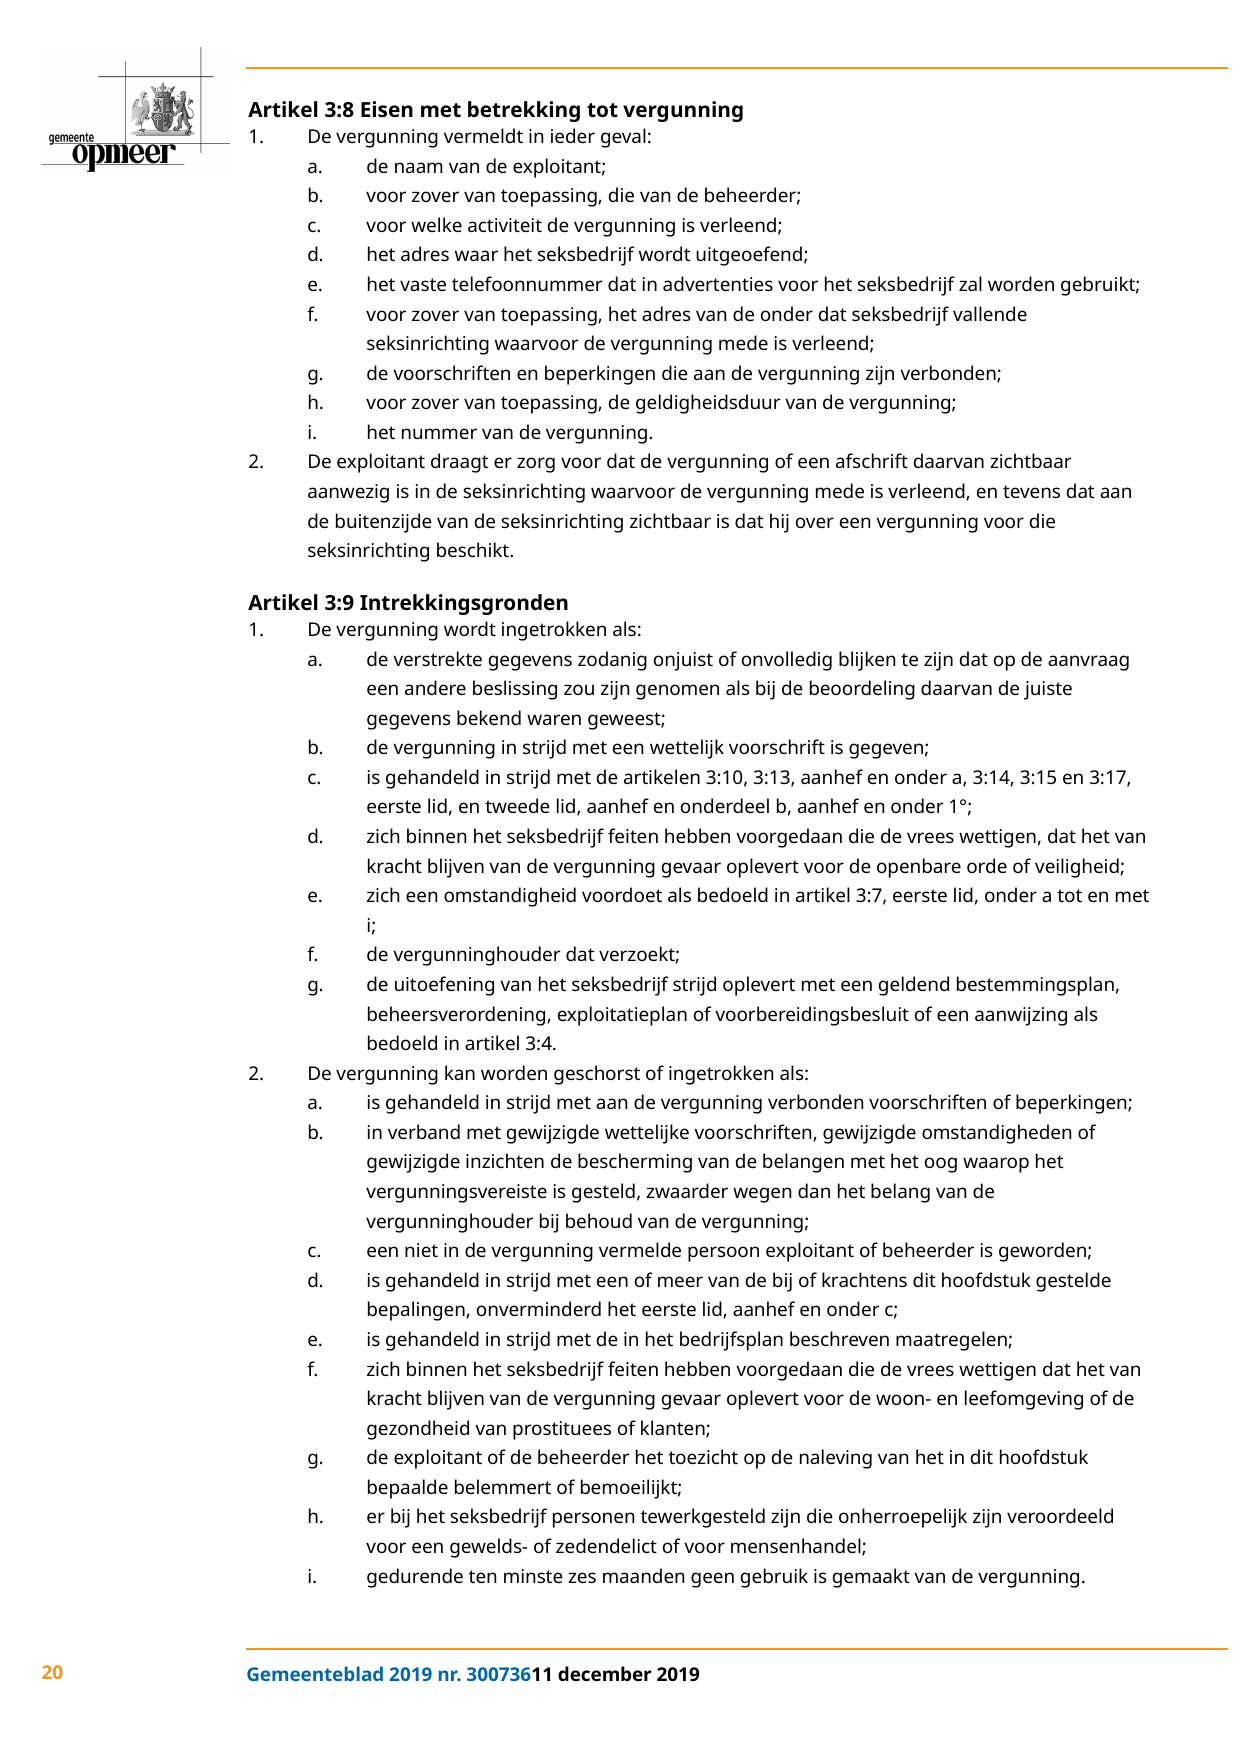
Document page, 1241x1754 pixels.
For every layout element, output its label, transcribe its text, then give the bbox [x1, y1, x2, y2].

list het nummer van de vergunning. [307, 419, 1152, 445]
list zich binnen het seksbedrijf feiten hebben voorgedaan die de vrees wettigen dat het van kracht blijven van de vergunning gevaar oplevert voor de woon- en leefomgeving of de gezondheid van prostituees of klanten; [307, 1356, 1152, 1441]
list gedurende ten minste zes maanden geen gebruik is gemaakt van de vergunning. [307, 1563, 1152, 1589]
list voor welke activiteit de vergunning is verleend; [307, 212, 1152, 238]
list de naam van de exploitant; [307, 153, 1152, 178]
list De vergunning wordt ingetrokken als: [248, 616, 1152, 642]
list het adres waar het seksbedrijf wordt uitgeoefend; [307, 242, 1152, 267]
list de exploitant of de beheerder het toezicht op de naleving van het in dit hoofdstuk bepaalde belemmert of bemoeilijkt; [307, 1444, 1152, 1500]
picture [41, 47, 231, 172]
list voor zover van toepassing, de geldigheidsduur van de vergunning; [307, 389, 1152, 415]
list is gehandeld in strijd met de in het bedrijfsplan beschreven maatregelen; [307, 1326, 1152, 1352]
list is gehandeld in strijd met een of meer van de bij of krachtens dit hoofdstuk gestelde bepalingen, onverminderd het eerste lid, aanhef en onder c; [307, 1267, 1152, 1322]
list een niet in de vergunning vermelde persoon exploitant of beheerder is geworden; [307, 1237, 1152, 1263]
list de voorschriften en beperkingen die aan de vergunning zijn verbonden; [307, 360, 1152, 386]
text Artikel 3:8 Eisen met betrekking tot vergunning [248, 95, 1152, 123]
list voor zover van toepassing, het adres van de onder dat seksbedrijf vallende seksinrichting waarvoor de vergunning mede is verleend; [307, 301, 1152, 356]
list De vergunning vermeldt in ieder geval: [248, 123, 1152, 149]
list de uitoefening van het seksbedrijf strijd oplevert met een geldend bestemmingsplan, beheersverordening, exploitatieplan of voorbereidingsbesluit of een aanwijzing als bedoeld in artikel 3:4. [307, 971, 1152, 1056]
list De exploitant draagt er zorg voor dat de vergunning of een afschrift daarvan zichtbaar aanwezig is in de seksinrichting waarvoor de vergunning mede is verleend, en tevens dat aan de buitenzijde van de seksinrichting zichtbaar is dat hij over een vergunning voor die seksinrichting beschikt. [248, 449, 1152, 563]
list zich een omstandigheid voordoet als bedoeld in artikel 3:7, eerste lid, onder a tot en met i; [307, 882, 1152, 938]
list in verband met gewijzigde wettelijke voorschriften, gewijzigde omstandigheden of gewijzigde inzichten de bescherming van de belangen met het oog waarop het vergunningsvereiste is gesteld, zwaarder wegen dan het belang van de vergunninghouder bij behoud van de vergunning; [307, 1119, 1152, 1234]
list de vergunninghouder dat verzoekt; [307, 942, 1152, 967]
list is gehandeld in strijd met de artikelen 3:10, 3:13, aanhef en onder a, 3:14, 3:15 en 3:17, eerste lid, en tweede lid, aanhef en onderdeel b, aanhef en onder 1°; [307, 764, 1152, 819]
list de vergunning in strijd met een wettelijk voorschrift is gegeven; [307, 734, 1152, 760]
list het vaste telefoonnummer dat in advertenties voor het seksbedrijf zal worden gebruikt; [307, 271, 1152, 297]
list voor zover van toepassing, die van de beheerder; [307, 182, 1152, 208]
list De vergunning kan worden geschorst of ingetrokken als: [248, 1060, 1152, 1086]
list er bij het seksbedrijf personen tewerkgesteld zijn die onherroepelijk zijn veroordeeld voor een gewelds- of zedendelict of voor mensenhandel; [307, 1504, 1152, 1559]
list is gehandeld in strijd met aan de vergunning verbonden voorschriften of beperkingen; [307, 1089, 1152, 1115]
text Artikel 3:9 Intrekkingsgronden [248, 588, 1152, 616]
list de verstrekte gegevens zodanig onjuist of onvolledig blijken te zijn dat op de aanvraag een andere beslissing zou zijn genomen als bij de beoordeling daarvan de juiste gegevens bekend waren geweest; [307, 646, 1152, 731]
list zich binnen het seksbedrijf feiten hebben voorgedaan die de vrees wettigen, dat het van kracht blijven van de vergunning gevaar oplevert voor de openbare orde of veiligheid; [307, 823, 1152, 879]
